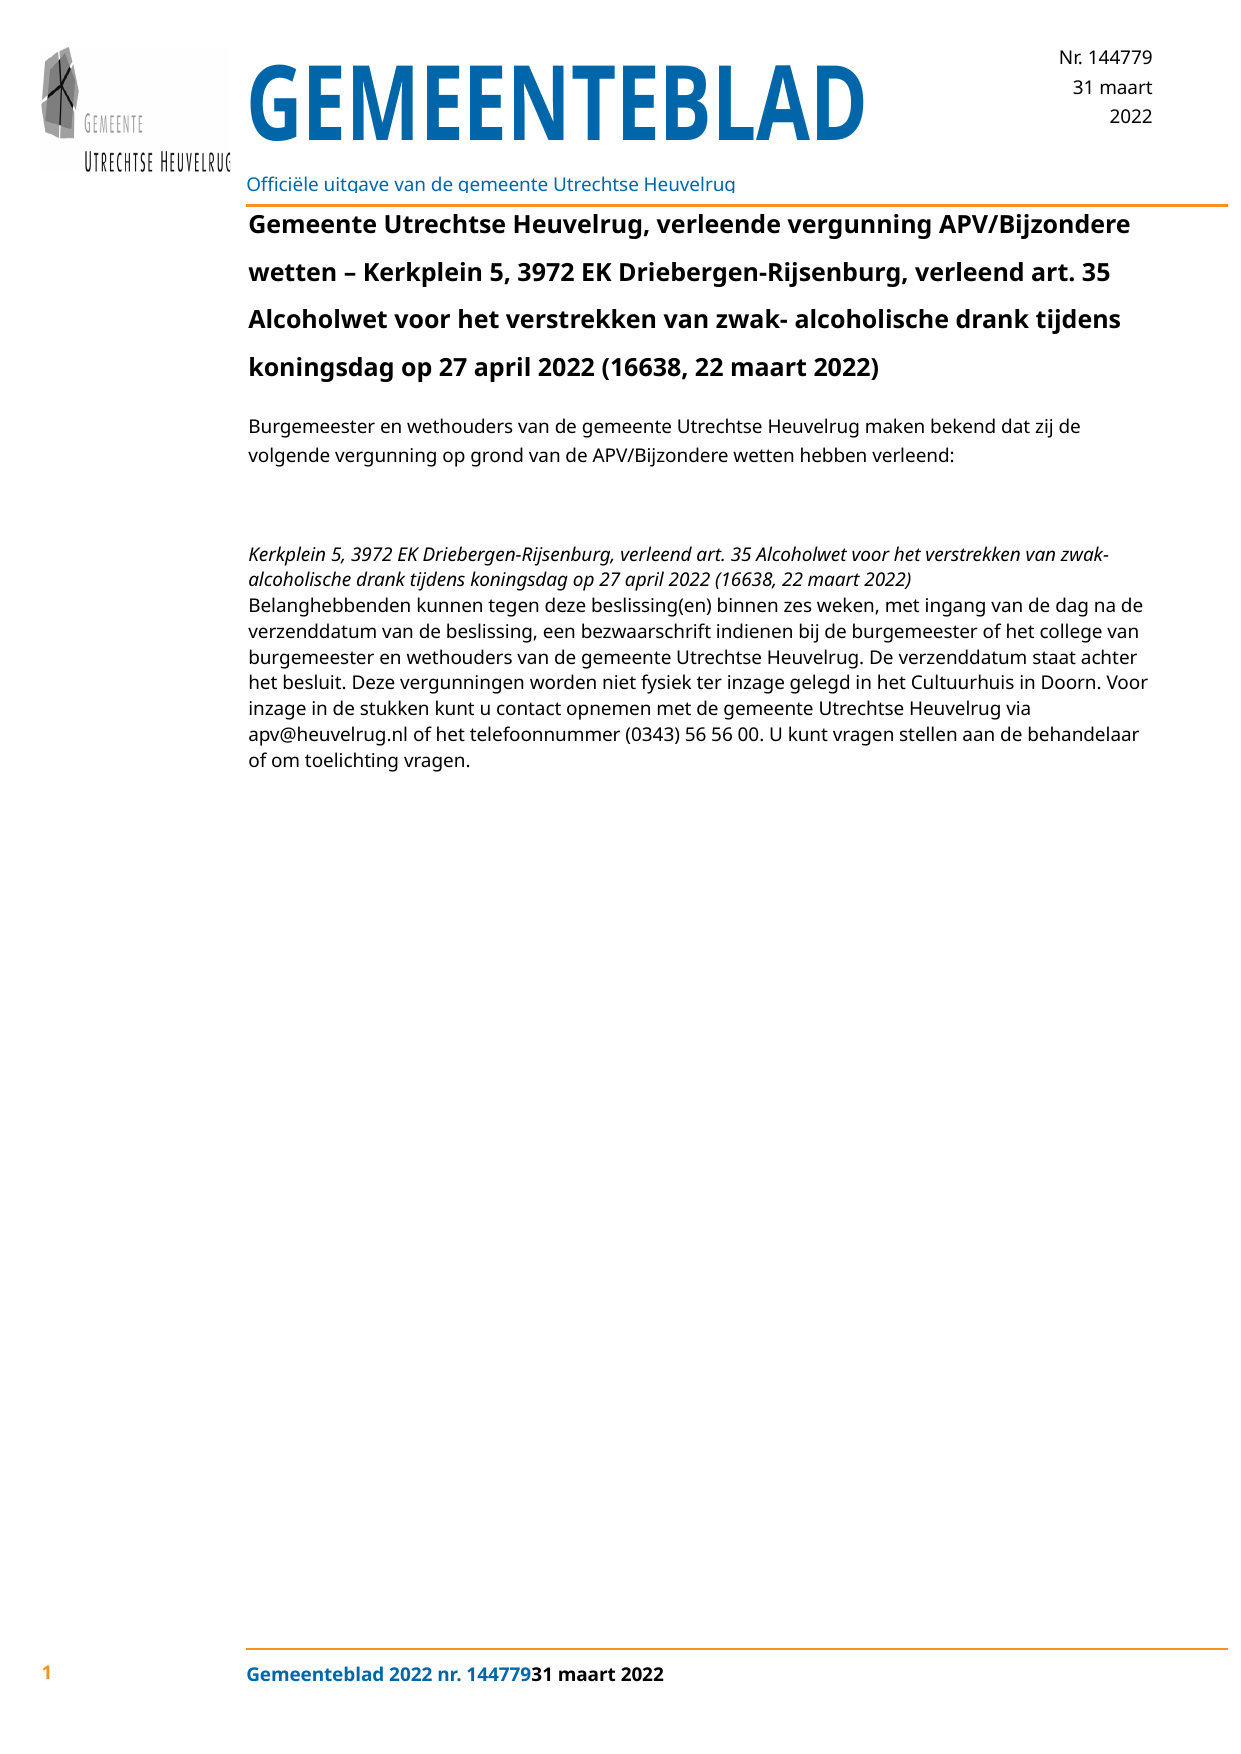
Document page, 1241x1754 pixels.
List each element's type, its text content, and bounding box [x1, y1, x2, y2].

text Kerkplein 5, 3972 EK Driebergen-Rijsenburg, verleend art. 35 Alcoholwet voor het verstrekken van zwak- alcoholische drank tijdens koningsdag op 27 april 2022 (16638, 22 maart 2022) [248, 541, 1152, 592]
picture [41, 47, 231, 172]
text Burgemeester en wethouders van de gemeente Utrechtse Heuvelrug maken bekend dat zij de volgende vergunning op grond van de APV/Bijzondere wetten hebben verleend: [248, 413, 1152, 468]
text Gemeente Utrechtse Heuvelrug, verleende vergunning APV/Bijzondere wetten – Kerkplein 5, 3972 EK Driebergen-Rijsenburg, verleend art. 35 Alcoholwet voor het verstrekken van zwak- alcoholische drank tijdens koningsdag op 27 april 2022 (16638, 22 maart 2022) [248, 207, 1152, 384]
text Belanghebbenden kunnen tegen deze beslissing(en) binnen zes weken, met ingang van de dag na de verzenddatum van de beslissing, een bezwaarschrift indienen bij de burgemeester of het college van burgemeester en wethouders van de gemeente Utrechtse Heuvelrug. De verzenddatum staat achter het besluit. Deze vergunningen worden niet fysiek ter inzage gelegd in het Cultuurhuis in Doorn. Voor inzage in de stukken kunt u contact opnemen met de gemeente Utrechtse Heuvelrug via apv@heuvelrug.nl of het telefoonnummer (0343) 56 56 00. U kunt vragen stellen aan de behandelaar of om toelichting vragen. [248, 592, 1152, 772]
